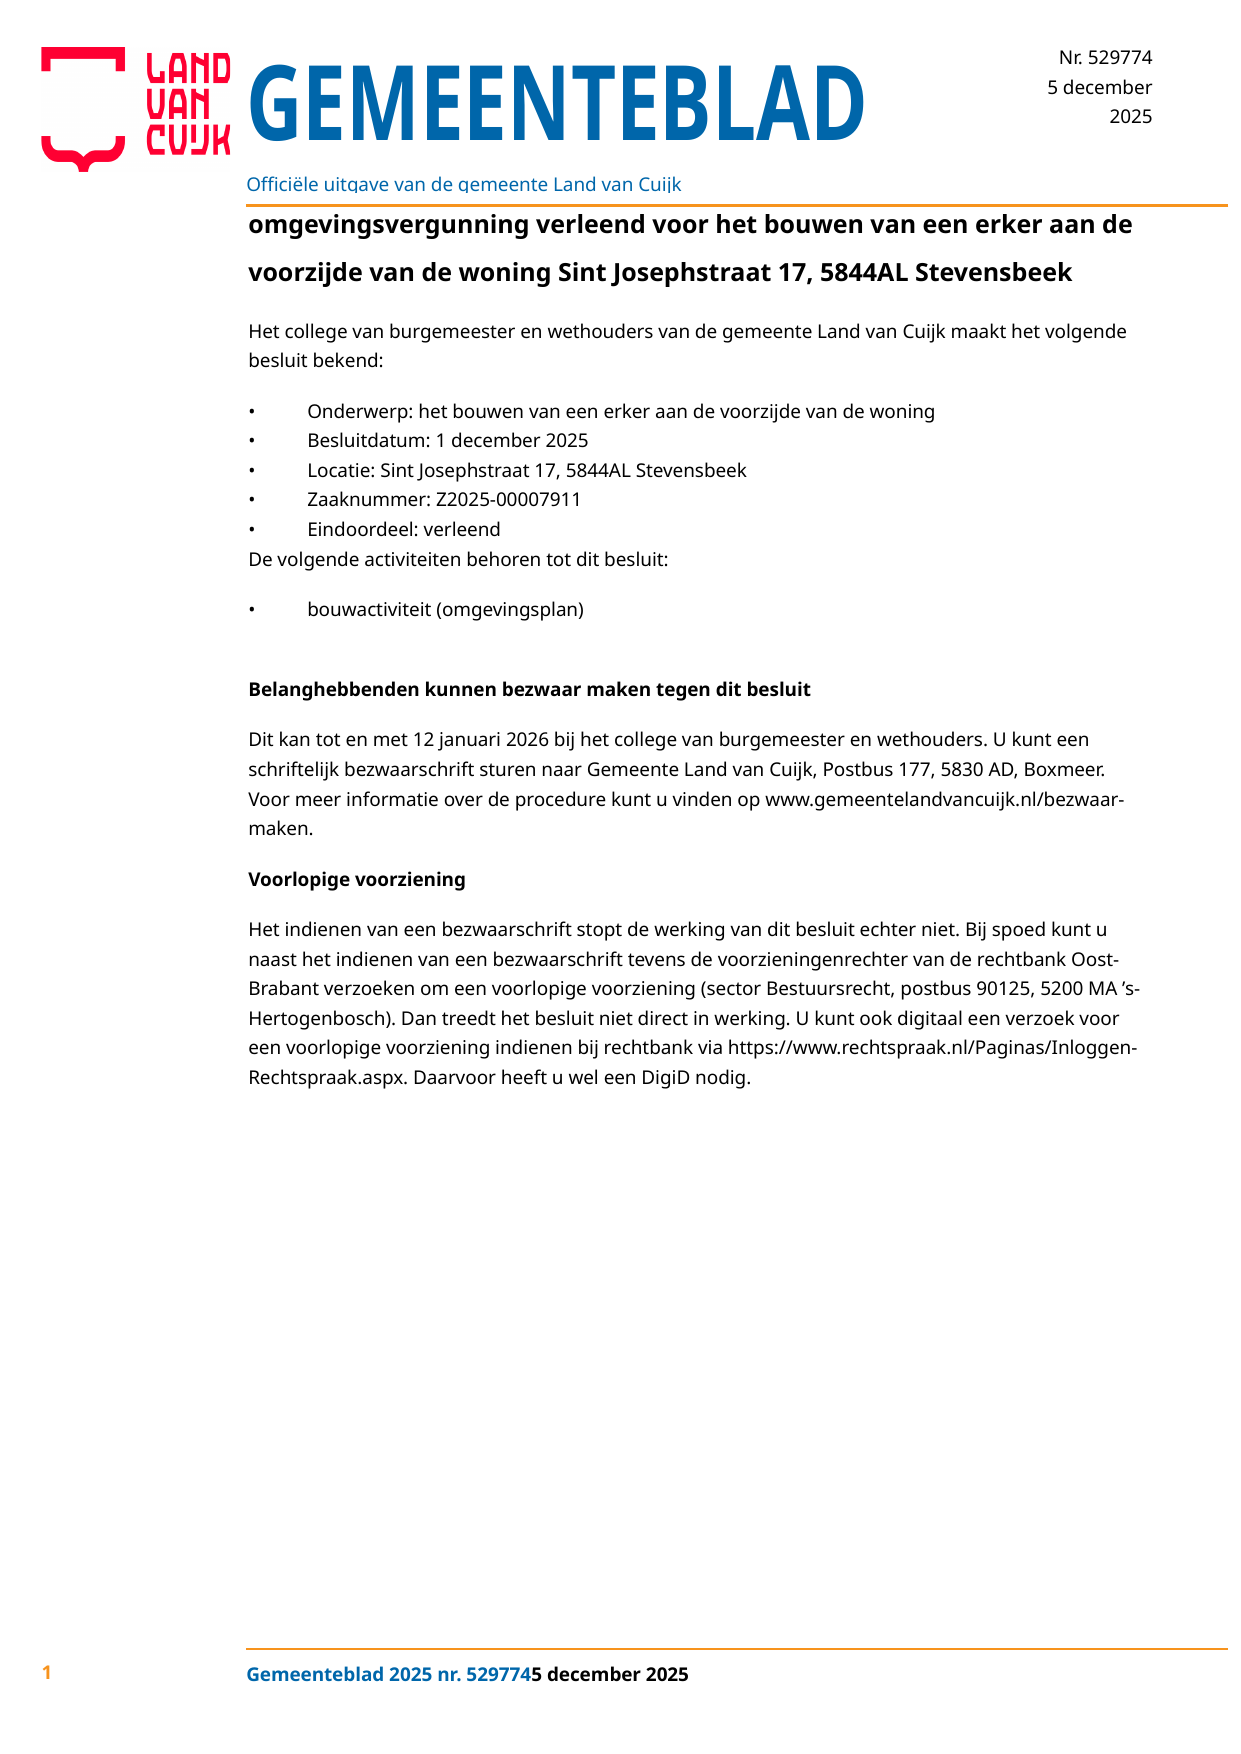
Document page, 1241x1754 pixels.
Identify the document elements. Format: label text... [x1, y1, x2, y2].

list bouwactiviteit (omgevingsplan) [248, 596, 1152, 622]
text Dit kan tot en met 12 januari 2026 bij het college van burgemeester en wethouders. U kunt een schriftelijk bezwaarschrift sturen naar Gemeente Land van Cuijk, Postbus 177, 5830 AD, Boxmeer. Voor meer informatie over de procedure kunt u vinden op www.gemeentelandvancuijk.nl/bezwaar-maken. [248, 727, 1152, 841]
picture [41, 47, 231, 172]
text Het college van burgemeester en wethouders van de gemeente Land van Cuijk maakt het volgende besluit bekend: [248, 318, 1152, 373]
list Zaaknummer: Z2025-00007911 [248, 487, 1152, 512]
text Belanghebbenden kunnen bezwaar maken tegen dit besluit [248, 676, 1152, 702]
list Locatie: Sint Josephstraat 17, 5844AL Stevensbeek [248, 457, 1152, 483]
text omgevingsvergunning verleend voor het bouwen van een erker aan de voorzijde van de woning Sint Josephstraat 17, 5844AL Stevensbeek [248, 207, 1152, 288]
text De volgende activiteiten behoren tot dit besluit: [248, 546, 1152, 572]
text Het indienen van een bezwaarschrift stopt de werking van dit besluit echter niet. Bij spoed kunt u naast het indienen van een bezwaarschrift tevens de voorzieningenrechter van de rechtbank Oost-Brabant verzoeken om een voorlopige voorziening (sector Bestuursrecht, postbus 90125, 5200 MA ’s-Hertogenbosch). Dan treedt het besluit niet direct in werking. U kunt ook digitaal een verzoek voor een voorlopige voorziening indienen bij rechtbank via https://www.rechtspraak.nl/Paginas/Inloggen-Rechtspraak.aspx. Daarvoor heeft u wel een DigiD nodig. [248, 916, 1152, 1090]
list Eindoordeel: verleend [248, 516, 1152, 542]
list Besluitdatum: 1 december 2025 [248, 427, 1152, 453]
text Voorlopige voorziening [248, 866, 1152, 892]
list Onderwerp: het bouwen van een erker aan de voorzijde van de woning [248, 398, 1152, 424]
